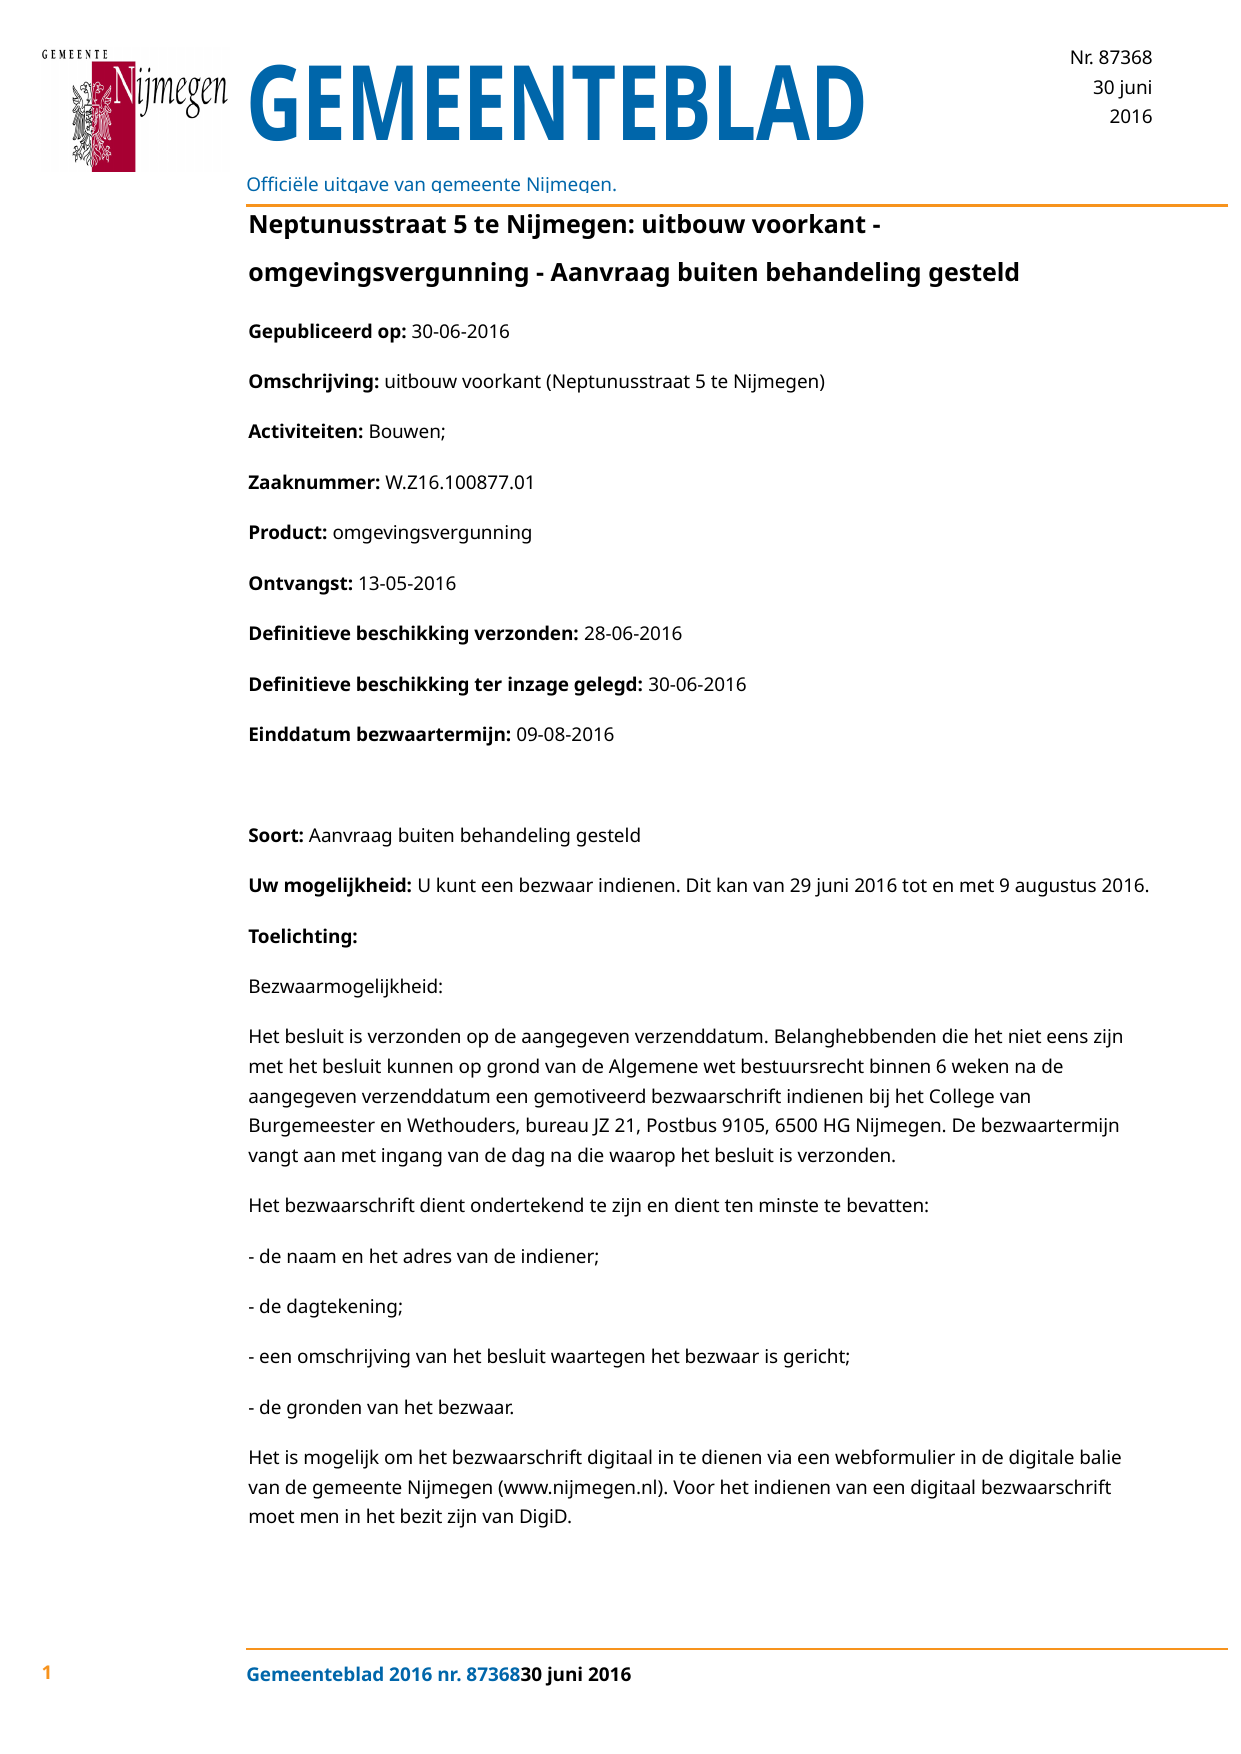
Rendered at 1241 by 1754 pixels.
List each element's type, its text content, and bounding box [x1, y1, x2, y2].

text Definitieve beschikking verzonden: 28-06-2016 [248, 620, 1152, 646]
text Zaaknummer: W.Z16.100877.01 [248, 469, 1152, 495]
text Soort: Aanvraag buiten behandeling gesteld [248, 822, 1152, 848]
text Gepubliceerd op: 30-06-2016 [248, 318, 1152, 344]
text Activiteiten: Bouwen; [248, 419, 1152, 444]
text Het is mogelijk om het bezwaarschrift digitaal in te dienen via een webformulier in de digitale balie van de gemeente Nijmegen (www.nijmegen.nl). Voor het indienen van een digitaal bezwaarschrift moet men in het bezit zijn van DigiD. [248, 1444, 1152, 1529]
text - de gronden van het bezwaar. [248, 1394, 1152, 1420]
text - de dagtekening; [248, 1293, 1152, 1319]
text Ontvangst: 13-05-2016 [248, 570, 1152, 596]
text Het bezwaarschrift dient ondertekend te zijn en dient ten minste te bevatten: [248, 1192, 1152, 1218]
text Product: omgevingsvergunning [248, 519, 1152, 545]
text Uw mogelijkheid: U kunt een bezwaar indienen. Dit kan van 29 juni 2016 tot en met 9 augustus 2016. [248, 872, 1152, 898]
text Einddatum bezwaartermijn: 09-08-2016 [248, 721, 1152, 747]
text Toelichting: [248, 923, 1152, 949]
picture [41, 47, 231, 172]
text Definitieve beschikking ter inzage gelegd: 30-06-2016 [248, 671, 1152, 697]
text - de naam en het adres van de indiener; [248, 1243, 1152, 1269]
text Bezwaarmogelijkheid: [248, 973, 1152, 999]
text Het besluit is verzonden op de aangegeven verzenddatum. Belanghebbenden die het niet eens zijn met het besluit kunnen op grond van de Algemene wet bestuursrecht binnen 6 weken na de aangegeven verzenddatum een gemotiveerd bezwaarschrift indienen bij het College van Burgemeester en Wethouders, bureau JZ 21, Postbus 9105, 6500 HG Nijmegen. De bezwaartermijn vangt aan met ingang van de dag na die waarop het besluit is verzonden. [248, 1024, 1152, 1168]
text Omschrijving: uitbouw voorkant (Neptunusstraat 5 te Nijmegen) [248, 368, 1152, 394]
text - een omschrijving van het besluit waartegen het bezwaar is gericht; [248, 1344, 1152, 1369]
text Neptunusstraat 5 te Nijmegen: uitbouw voorkant - omgevingsvergunning - Aanvraag buiten behandeling gesteld [248, 207, 1152, 288]
